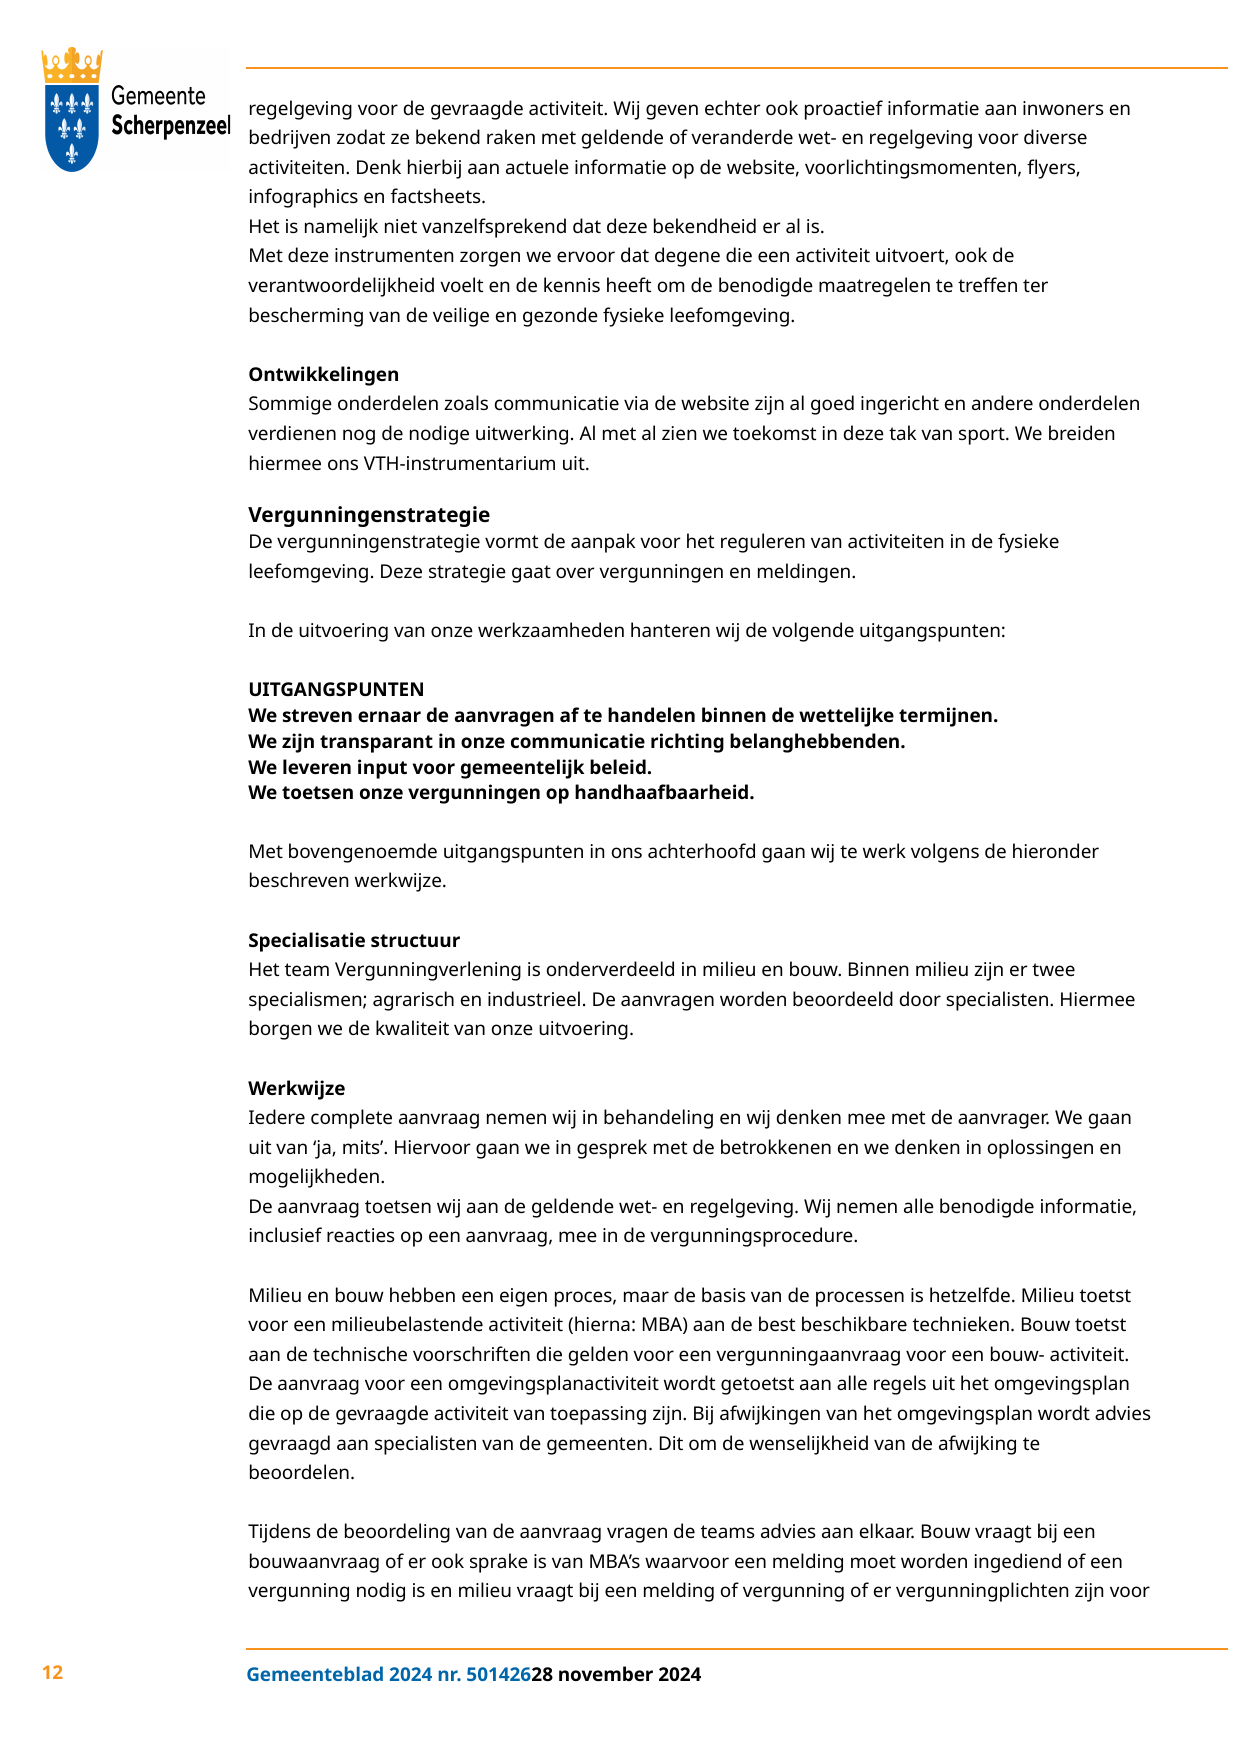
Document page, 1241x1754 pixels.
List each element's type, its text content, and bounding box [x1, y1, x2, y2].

text De vergunningenstrategie vormt de aanpak voor het reguleren van activiteiten in de fysieke leefomgeving. Deze strategie gaat over vergunningen en meldingen. [248, 529, 1152, 584]
text Het is namelijk niet vanzelfsprekend dat deze bekendheid er al is. [248, 213, 1152, 239]
text In de uitvoering van onze werkzaamheden hanteren wij de volgende uitgangspunten: [248, 617, 1152, 643]
text Specialisatie structuur [248, 927, 1152, 953]
table_cell We leveren input voor gemeentelijk beleid. [248, 754, 1152, 779]
text Milieu en bouw hebben een eigen proces, maar de basis van de processen is hetzelfde. Milieu toetst voor een milieubelastende activiteit (hierna: MBA) aan de best beschikbare technieken. Bouw toetst aan de technische voorschriften die gelden voor een vergunningaanvraag voor een bouw- activiteit. De aanvraag voor een omgevingsplanactiviteit wordt getoetst aan alle regels uit het omgevingsplan die op de gevraagde activiteit van toepassing zijn. Bij afwijkingen van het omgevingsplan wordt advies gevraagd aan specialisten van de gemeenten. Dit om de wenselijkheid van de afwijking te beoordelen. [248, 1282, 1152, 1485]
picture [41, 47, 231, 172]
table_cell We zijn transparant in onze communicatie richting belanghebbenden. [248, 728, 1152, 754]
text Vergunningenstrategie [248, 500, 1152, 529]
text Iedere complete aanvraag nemen wij in behandeling en wij denken mee met de aanvrager. We gaan uit van ‘ja, mits’. Hiervoor gaan we in gesprek met de betrokkenen en we denken in oplossingen en mogelijkheden. [248, 1104, 1152, 1189]
text Met bovengenoemde uitgangspunten in ons achterhoofd gaan wij te werk volgens de hieronder beschreven werkwijze. [248, 838, 1152, 893]
text Tijdens de beoordeling van de aanvraag vragen de teams advies aan elkaar. Bouw vraagt bij een bouwaanvraag of er ook sprake is van MBA’s waarvoor een melding moet worden ingediend of een vergunning nodig is en milieu vraagt bij een melding of vergunning of er vergunningplichten zijn voor [248, 1518, 1152, 1603]
text De aanvraag toetsen wij aan de geldende wet- en regelgeving. Wij nemen alle benodigde informatie, inclusief reacties op een aanvraag, mee in de vergunningsprocedure. [248, 1193, 1152, 1248]
table_header UITGANGSPUNTEN [248, 677, 1152, 702]
table_cell We toetsen onze vergunningen op handhaafbaarheid. [248, 780, 1152, 805]
text Ontwikkelingen [248, 361, 1152, 387]
text Werkwijze [248, 1075, 1152, 1101]
text Sommige onderdelen zoals communicatie via de website zijn al goed ingericht en andere onderdelen verdienen nog de nodige uitwerking. Al met al zien we toekomst in deze tak van sport. We breiden hiermee ons VTH-instrumentarium uit. [248, 391, 1152, 476]
text Het team Vergunningverlening is onderverdeeld in milieu en bouw. Binnen milieu zijn er twee specialismen; agrarisch en industrieel. De aanvragen worden beoordeeld door specialisten. Hiermee borgen we de kwaliteit van onze uitvoering. [248, 956, 1152, 1041]
text Met deze instrumenten zorgen we ervoor dat degene die een activiteit uitvoert, ook de verantwoordelijkheid voelt en de kennis heeft om de benodigde maatregelen te treffen ter bescherming van de veilige en gezonde fysieke leefomgeving. [248, 243, 1152, 328]
text regelgeving voor de gevraagde activiteit. Wij geven echter ook proactief informatie aan inwoners en bedrijven zodat ze bekend raken met geldende of veranderde wet- en regelgeving voor diverse activiteiten. Denk hierbij aan actuele informatie op de website, voorlichtingsmomenten, flyers, infographics en factsheets. [248, 95, 1152, 209]
table_cell We streven ernaar de aanvragen af te handelen binnen de wettelijke termijnen. [248, 703, 1152, 728]
